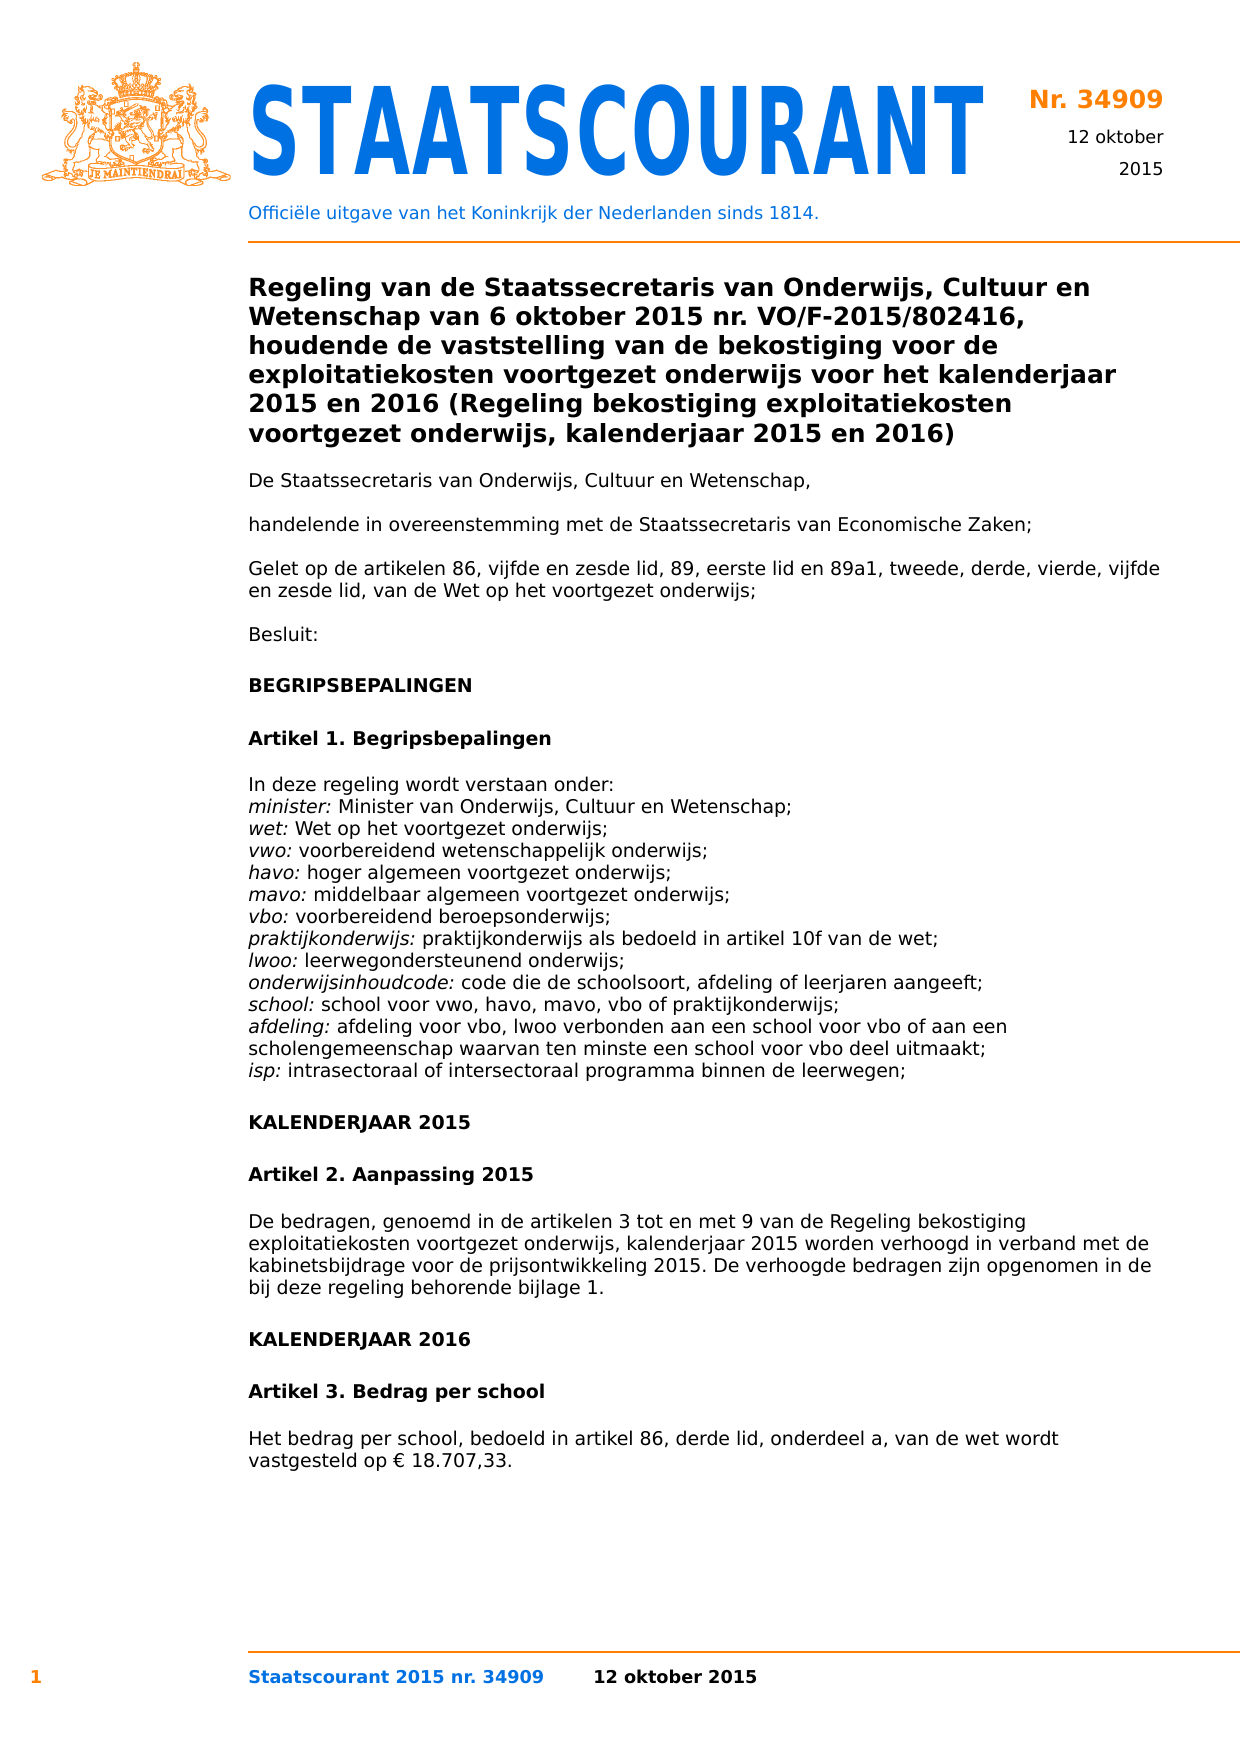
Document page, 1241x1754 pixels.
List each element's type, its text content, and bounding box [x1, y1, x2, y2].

subtitle Artikel 1. Begripsbepalingen [248, 727, 1163, 749]
text De bedragen, genoemd in de artikelen 3 tot en met 9 van de Regeling bekostiging exploitatiekosten voortgezet onderwijs, kalenderjaar 2015 worden verhoogd in verband met de kabinetsbijdrage voor de prijsontwikkeling 2015. De verhoogde bedragen zijn opgenomen in de bij deze regeling behorende bijlage 1. [248, 1211, 1163, 1299]
text afdeling: afdeling voor vbo, lwoo verbonden aan een school voor vbo of aan een scholengemeenschap waarvan ten minste een school voor vbo deel uitmaakt; [248, 1016, 1163, 1060]
text school: school voor vwo, havo, mavo, vbo of praktijkonderwijs; [248, 994, 1163, 1016]
subtitle Regeling van de Staatssecretaris van Onderwijs, Cultuur en Wetenschap van 6 oktober 2015 nr. VO/F-2015/802416, houdende de vaststelling van de bekostiging voor de exploitatiekosten voortgezet onderwijs voor het kalenderjaar 2015 en 2016 (Regeling bekostiging exploitatiekosten voortgezet onderwijs, kalenderjaar 2015 en 2016) [248, 273, 1163, 448]
text praktijkonderwijs: praktijkonderwijs als bedoeld in artikel 10f van de wet; [248, 928, 1163, 950]
text Gelet op de artikelen 86, vijfde en zesde lid, 89, eerste lid en 89a1, tweede, derde, vierde, vijfde en zesde lid, van de Wet op het voortgezet onderwijs; [248, 558, 1163, 602]
subtitle Artikel 2. Aanpassing 2015 [248, 1164, 1163, 1186]
text isp: intrasectoraal of intersectoraal programma binnen de leerwegen; [248, 1060, 1163, 1082]
picture [41, 62, 231, 186]
text havo: hoger algemeen voortgezet onderwijs; [248, 862, 1163, 884]
text minister: Minister van Onderwijs, Cultuur en Wetenschap; [248, 796, 1163, 818]
text vbo: voorbereidend beroepsonderwijs; [248, 906, 1163, 928]
table_cell 12 oktober [998, 121, 1240, 153]
text mavo: middelbaar algemeen voortgezet onderwijs; [248, 884, 1163, 906]
table_header STAATSCOURANT [248, 62, 998, 203]
table_header [25, 62, 248, 241]
text wet: Wet op het voortgezet onderwijs; [248, 818, 1163, 840]
subtitle KALENDERJAAR 2016 [248, 1329, 1163, 1351]
text Besluit: [248, 623, 1163, 645]
text In deze regeling wordt verstaan onder: [248, 774, 1163, 796]
text Het bedrag per school, bedoeld in artikel 86, derde lid, onderdeel a, van de wet wordt vastgesteld op € 18.707,33. [248, 1428, 1163, 1472]
subtitle BEGRIPSBEPALINGEN [248, 675, 1163, 697]
text De Staatssecretaris van Onderwijs, Cultuur en Wetenschap, [248, 470, 1163, 492]
table_cell 2015 [998, 153, 1240, 203]
table_cell Officiële uitgave van het Koninkrijk der Nederlanden sinds 1814. [248, 203, 1240, 241]
text handelende in overeenstemming met de Staatssecretaris van Economische Zaken; [248, 514, 1163, 536]
text lwoo: leerwegondersteunend onderwijs; [248, 950, 1163, 972]
text vwo: voorbereidend wetenschappelijk onderwijs; [248, 840, 1163, 862]
table_header Nr. 34909 [998, 62, 1240, 121]
text onderwijsinhoudcode: code die de schoolsoort, afdeling of leerjaren aangeeft; [248, 972, 1163, 994]
subtitle KALENDERJAAR 2015 [248, 1112, 1163, 1134]
subtitle Artikel 3. Bedrag per school [248, 1381, 1163, 1403]
